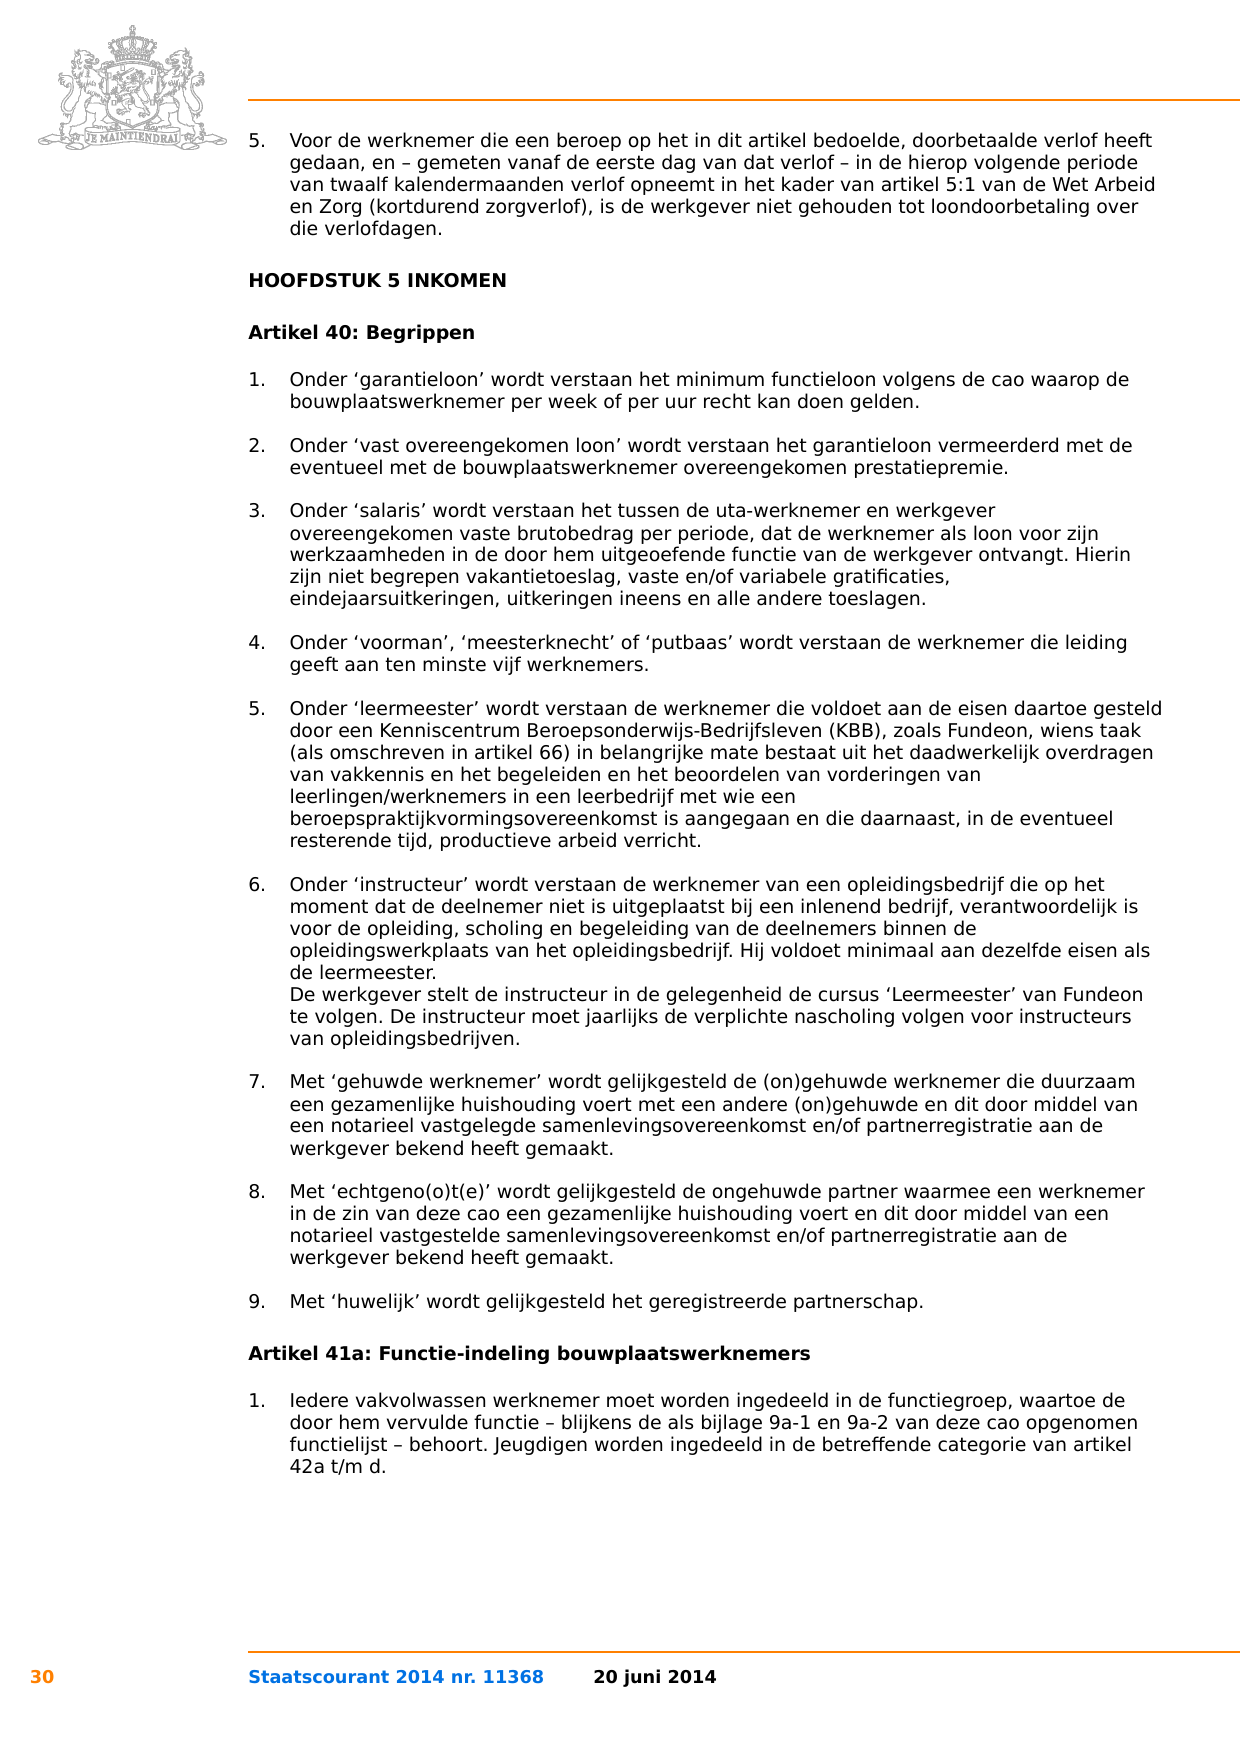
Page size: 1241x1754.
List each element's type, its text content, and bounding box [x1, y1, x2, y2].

text 2. Onder ‘vast overeengekomen loon’ wordt verstaan het garantieloon vermeerderd met de eventueel met de bouwplaatswerknemer overeengekomen prestatiepremie. [248, 434, 1163, 478]
text De werkgever stelt de instructeur in de gelegenheid de cursus ‘Leermeester’ van Fundeon te volgen. De instructeur moet jaarlijks de verplichte nascholing volgen voor instructeurs van opleidingsbedrijven. [289, 984, 1163, 1049]
text 4. Onder ‘voorman’, ‘meesterknecht’ of ‘putbaas’ wordt verstaan de werknemer die leiding geeft aan ten minste vijf werknemers. [248, 632, 1163, 676]
text 7. Met ‘gehuwde werknemer’ wordt gelijkgesteld de (on)gehuwde werknemer die duurzaam een gezamenlijke huishouding voert met een andere (on)gehuwde en dit door middel van een notarieel vastgelegde samenlevingsovereenkomst en/of partnerregistratie aan de werkgever bekend heeft gemaakt. [248, 1071, 1163, 1159]
text 1. Onder ‘garantieloon’ wordt verstaan het minimum functieloon volgens de cao waarop de bouwplaatswerknemer per week of per uur recht kan doen gelden. [248, 369, 1163, 413]
text 6. Onder ‘instructeur’ wordt verstaan de werknemer van een opleidingsbedrijf die op het moment dat de deelnemer niet is uitgeplaatst bij een inlenend bedrijf, verantwoordelijk is voor de opleiding, scholing en begeleiding van de deelnemers binnen de opleidingswerkplaats van het opleidingsbedrijf. Hij voldoet minimaal aan dezelfde eisen als de leermeester. [248, 874, 1163, 984]
subtitle Artikel 40: Begrippen [248, 322, 1163, 344]
text 9. Met ‘huwelijk’ wordt gelijkgesteld het geregistreerde partnerschap. [248, 1291, 1163, 1313]
text 1. Iedere vakvolwassen werknemer moet worden ingedeeld in de functiegroep, waartoe de door hem vervulde functie – blijkens de als bijlage 9a-1 en 9a-2 van deze cao opgenomen functielijst – behoort. Jeugdigen worden ingedeeld in de betreffende categorie van artikel 42a t/m d. [248, 1390, 1163, 1478]
text 5. Onder ‘leermeester’ wordt verstaan de werknemer die voldoet aan de eisen daartoe gesteld door een Kenniscentrum Beroepsonderwijs-Bedrijfsleven (KBB), zoals Fundeon, wiens taak (als omschreven in artikel 66) in belangrijke mate bestaat uit het daadwerkelijk overdragen van vakkennis en het begeleiden en het beoordelen van vorderingen van leerlingen/werknemers in een leerbedrijf met wie een beroepspraktijkvormingsovereenkomst is aangegaan en die daarnaast, in de eventueel resterende tijd, productieve arbeid verricht. [248, 698, 1163, 852]
text 8. Met ‘echtgeno(o)t(e)’ wordt gelijkgesteld de ongehuwde partner waarmee een werknemer in de zin van deze cao een gezamenlijke huishouding voert en dit door middel van een notarieel vastgestelde samenlevingsovereenkomst en/of partnerregistratie aan de werkgever bekend heeft gemaakt. [248, 1181, 1163, 1269]
picture [38, 25, 227, 150]
subtitle HOOFDSTUK 5 INKOMEN [248, 270, 1163, 292]
text 3. Onder ‘salaris’ wordt verstaan het tussen de uta-werknemer en werkgever overeengekomen vaste brutobedrag per periode, dat de werknemer als loon voor zijn werkzaamheden in de door hem uitgeoefende functie van de werkgever ontvangt. Hierin zijn niet begrepen vakantietoeslag, vaste en/of variabele gratificaties, eindejaarsuitkeringen, uitkeringen ineens en alle andere toeslagen. [248, 500, 1163, 610]
subtitle Artikel 41a: Functie-indeling bouwplaatswerknemers [248, 1343, 1163, 1365]
text 5. Voor de werknemer die een beroep op het in dit artikel bedoelde, doorbetaalde verlof heeft gedaan, en – gemeten vanaf de eerste dag van dat verlof – in de hierop volgende periode van twaalf kalendermaanden verlof opneemt in het kader van artikel 5:1 van de Wet Arbeid en Zorg (kortdurend zorgverlof), is de werkgever niet gehouden tot loondoorbetaling over die verlofdagen. [248, 130, 1163, 240]
